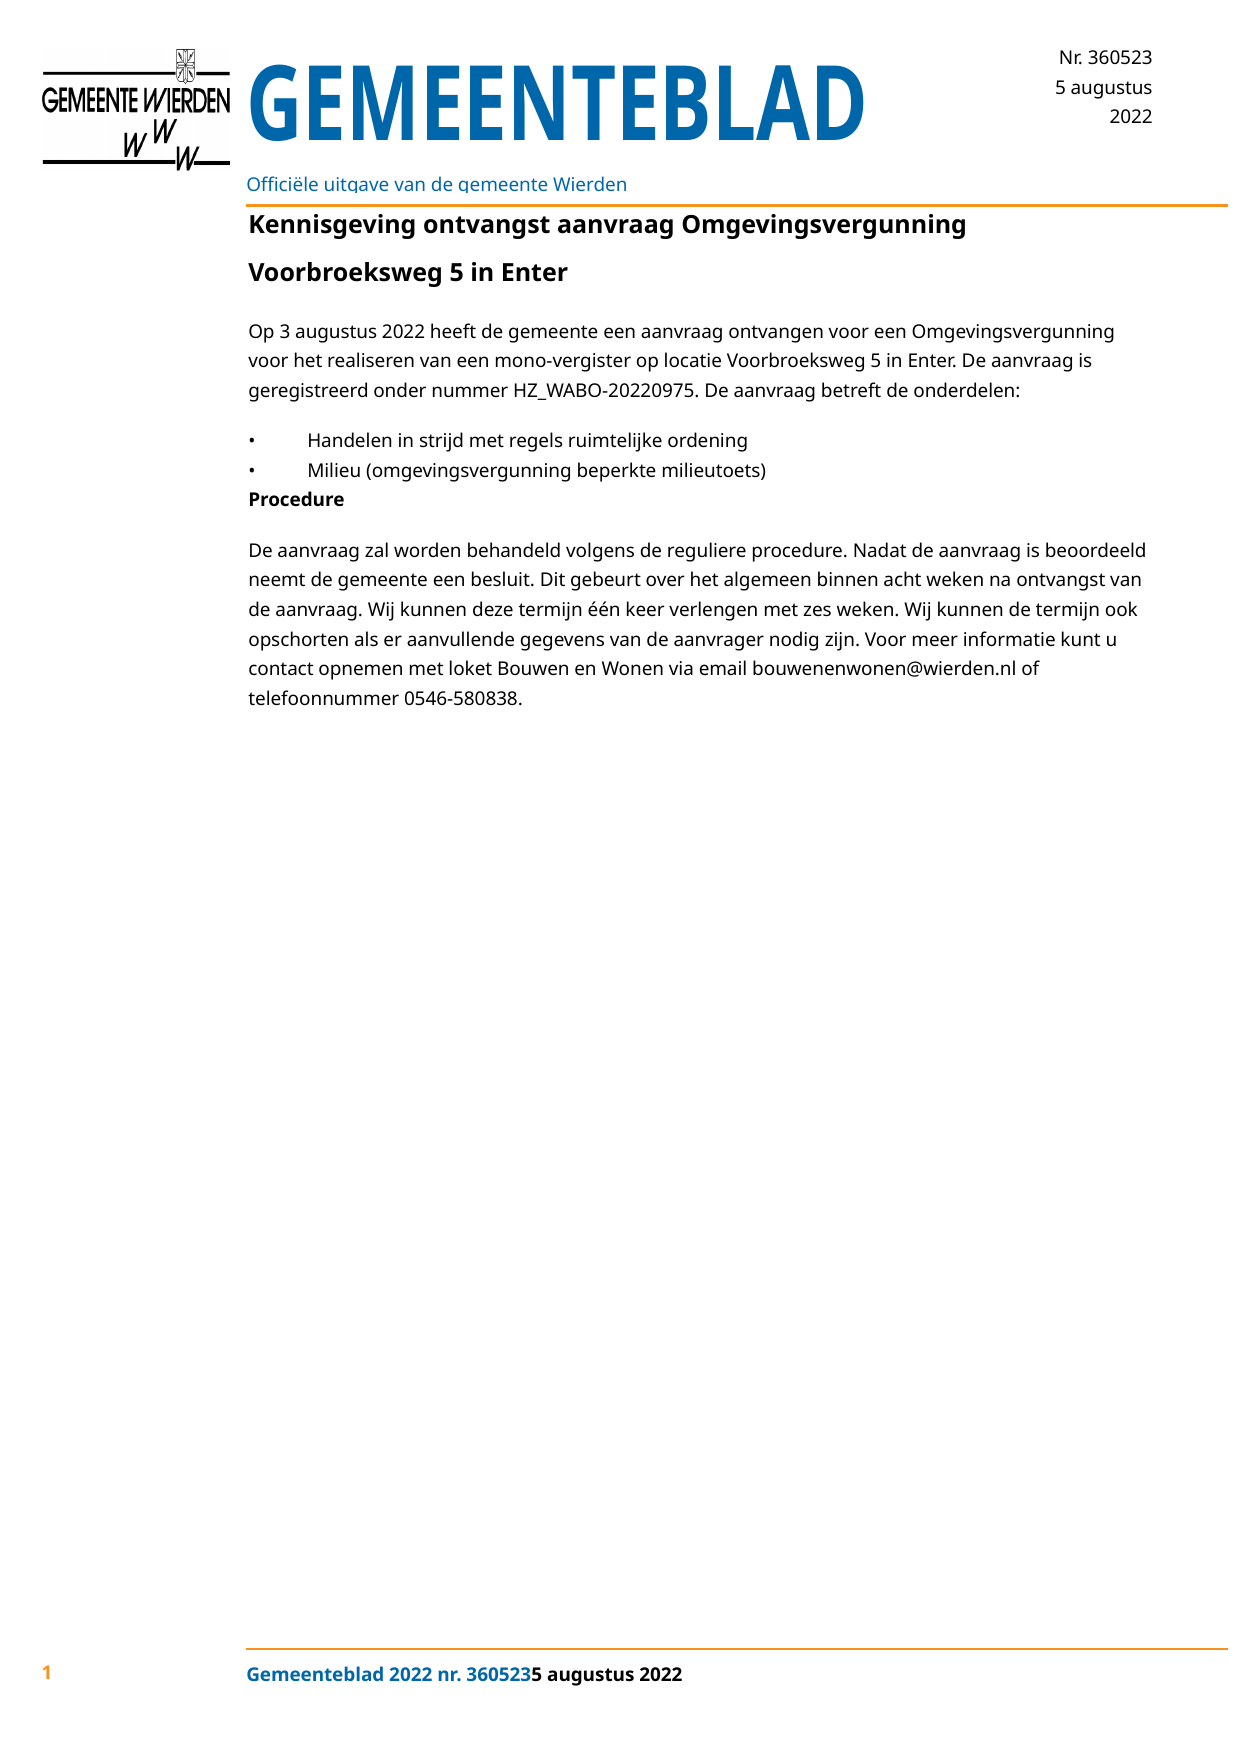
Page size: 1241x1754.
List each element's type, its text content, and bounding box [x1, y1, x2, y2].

list Handelen in strijd met regels ruimtelijke ordening [248, 427, 1152, 453]
text Kennisgeving ontvangst aanvraag Omgevingsvergunning Voorbroeksweg 5 in Enter [248, 207, 1152, 288]
text Op 3 augustus 2022 heeft de gemeente een aanvraag ontvangen voor een Omgevingsvergunning voor het realiseren van een mono-vergister op locatie Voorbroeksweg 5 in Enter. De aanvraag is geregistreerd onder nummer HZ_WABO-20220975. De aanvraag betreft de onderdelen: [248, 318, 1152, 403]
picture [41, 47, 231, 172]
text De aanvraag zal worden behandeld volgens de reguliere procedure. Nadat de aanvraag is beoordeeld neemt de gemeente een besluit. Dit gebeurt over het algemeen binnen acht weken na ontvangst van de aanvraag. Wij kunnen deze termijn één keer verlengen met zes weken. Wij kunnen de termijn ook opschorten als er aanvullende gegevens van de aanvrager nodig zijn. Voor meer informatie kunt u contact opnemen met loket Bouwen en Wonen via email bouwenenwonen@wierden.nl of telefoonnummer 0546-580838. [248, 537, 1152, 711]
list Milieu (omgevingsvergunning beperkte milieutoets) [248, 457, 1152, 483]
text Procedure [248, 487, 1152, 512]
